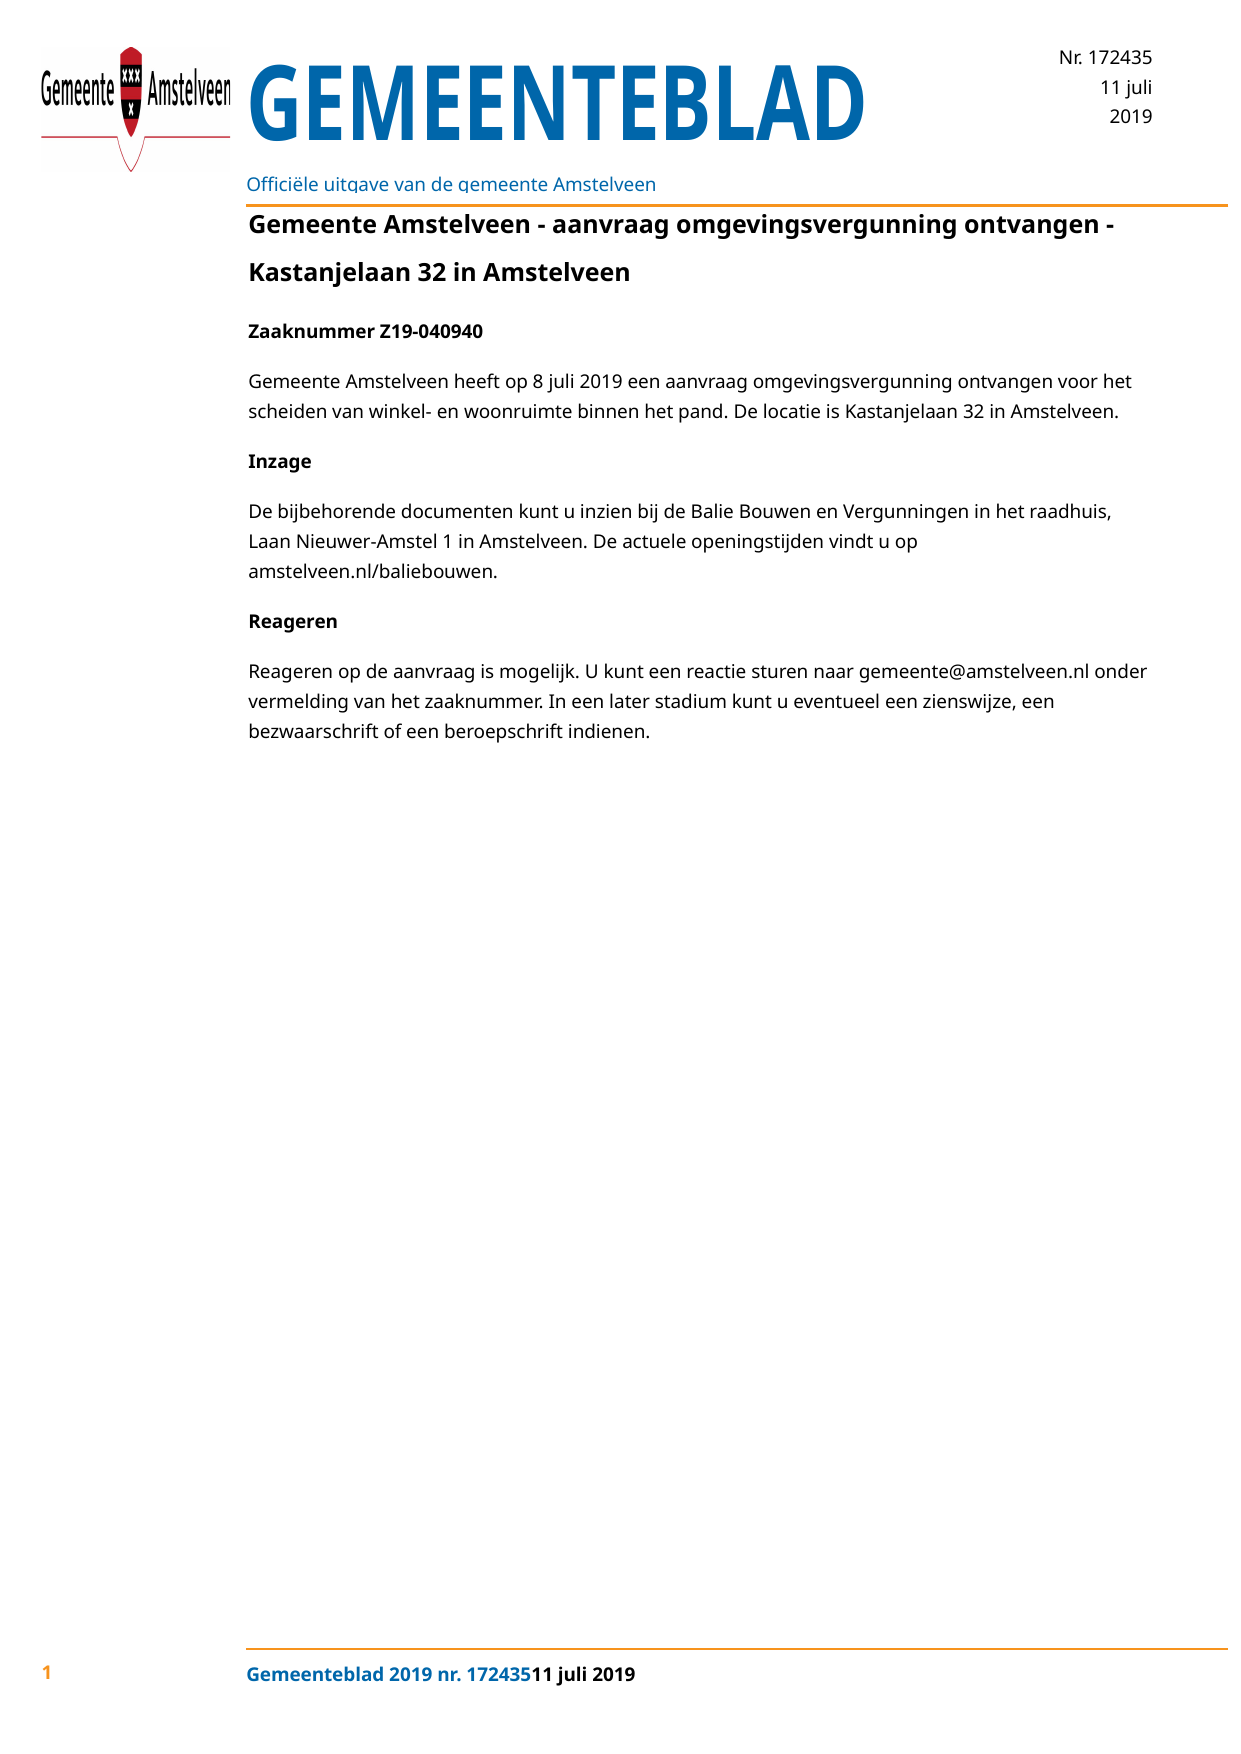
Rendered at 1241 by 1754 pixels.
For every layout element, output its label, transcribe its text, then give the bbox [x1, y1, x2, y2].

picture [41, 47, 231, 172]
text Reageren [248, 608, 1152, 634]
text Gemeente Amstelveen heeft op 8 juli 2019 een aanvraag omgevingsvergunning ontvangen voor het scheiden van winkel- en woonruimte binnen het pand. De locatie is Kastanjelaan 32 in Amstelveen. [248, 368, 1152, 424]
text Inzage [248, 448, 1152, 474]
text Zaaknummer Z19-040940 [248, 318, 1152, 344]
text Reageren op de aanvraag is mogelijk. U kunt een reactie sturen naar gemeente@amstelveen.nl onder vermelding van het zaaknummer. In een later stadium kunt u eventueel een zienswijze, een bezwaarschrift of een beroepschrift indienen. [248, 659, 1152, 744]
text De bijbehorende documenten kunt u inzien bij de Balie Bouwen en Vergunningen in het raadhuis, Laan Nieuwer-Amstel 1 in Amstelveen. De actuele openingstijden vindt u op amstelveen.nl/baliebouwen. [248, 499, 1152, 584]
text Gemeente Amstelveen - aanvraag omgevingsvergunning ontvangen - Kastanjelaan 32 in Amstelveen [248, 207, 1152, 288]
